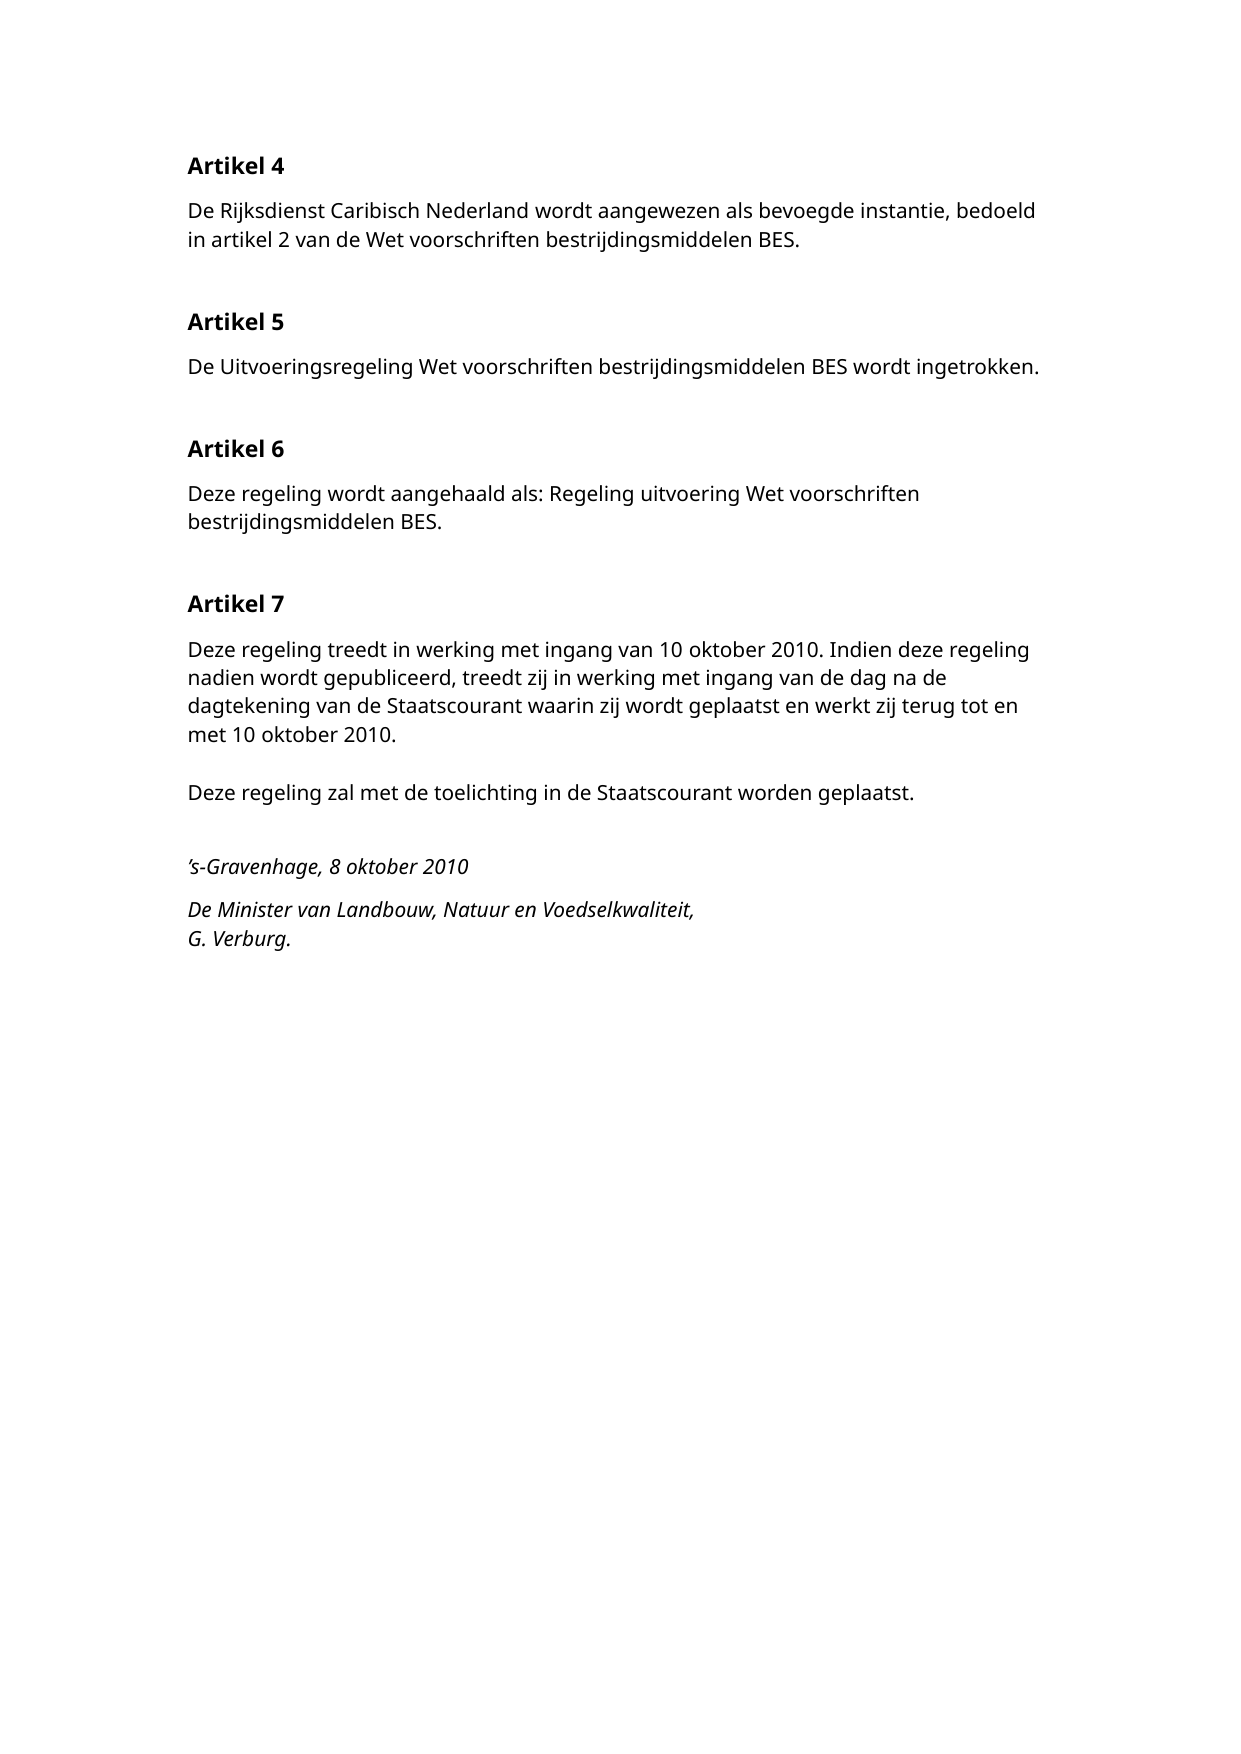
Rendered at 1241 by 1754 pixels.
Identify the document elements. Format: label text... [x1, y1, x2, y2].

text Deze regeling zal met de toelichting in de Staatscourant worden geplaatst. [187, 778, 1053, 807]
text De Minister van Landbouw, Natuur en Voedselkwaliteit, [187, 895, 1053, 924]
subtitle Artikel 4 [187, 150, 1053, 181]
text Deze regeling treedt in werking met ingang van 10 oktober 2010. Indien deze regeling nadien wordt gepubliceerd, treedt zij in werking met ingang van de dag na de dagtekening van de Staatscourant waarin zij wordt geplaatst en werkt zij terug tot en met 10 oktober 2010. [187, 635, 1053, 748]
subtitle Artikel 5 [187, 306, 1053, 337]
text De Uitvoeringsregeling Wet voorschriften bestrijdingsmiddelen BES wordt ingetrokken. [187, 352, 1053, 380]
text G. Verburg. [187, 924, 1053, 952]
subtitle Artikel 6 [187, 433, 1053, 464]
subtitle Artikel 7 [187, 588, 1053, 620]
text Deze regeling wordt aangehaald als: Regeling uitvoering Wet voorschriften bestrijdingsmiddelen BES. [187, 479, 1053, 536]
text De Rijksdienst Caribisch Nederland wordt aangewezen als bevoegde instantie, bedoeld in artikel 2 van de Wet voorschriften bestrijdingsmiddelen BES. [187, 196, 1053, 253]
text ’s-Gravenhage, 8 oktober 2010 [187, 852, 1053, 880]
